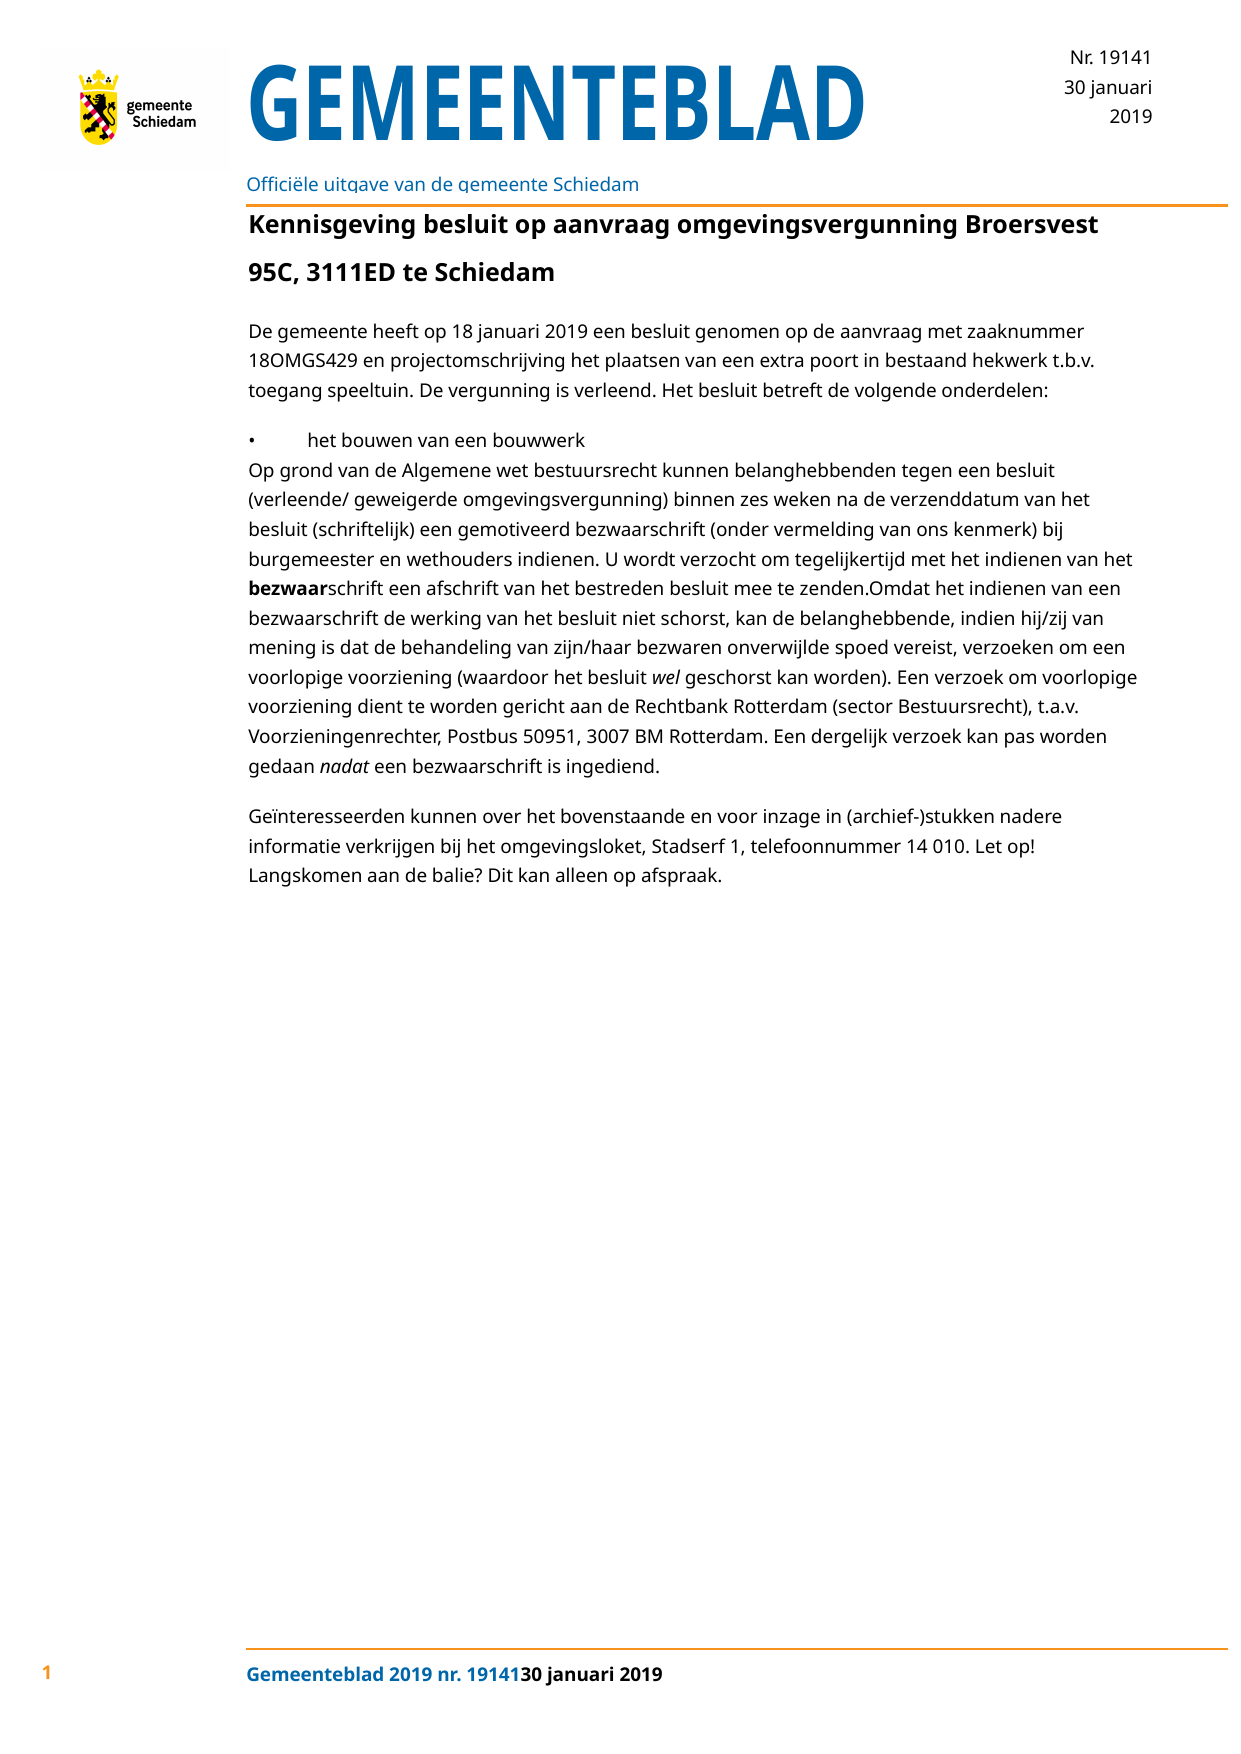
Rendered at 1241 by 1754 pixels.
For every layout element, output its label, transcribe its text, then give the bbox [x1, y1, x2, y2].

text Geïnteresseerden kunnen over het bovenstaande en voor inzage in (archief-)stukken nadere informatie verkrijgen bij het omgevingsloket, Stadserf 1, telefoonnummer 14 010. Let op! Langskomen aan de balie? Dit kan alleen op afspraak. [248, 803, 1152, 888]
list het bouwen van een bouwwerk [248, 427, 1152, 453]
text De gemeente heeft op 18 januari 2019 een besluit genomen op de aanvraag met zaaknummer 18OMGS429 en projectomschrijving het plaatsen van een extra poort in bestaand hekwerk t.b.v. toegang speeltuin. De vergunning is verleend. Het besluit betreft de volgende onderdelen: [248, 318, 1152, 403]
text Kennisgeving besluit op aanvraag omgevingsvergunning Broersvest 95C, 3111ED te Schiedam [248, 207, 1152, 288]
text Op grond van de Algemene wet bestuursrecht kunnen belanghebbenden tegen een besluit (verleende/ geweigerde omgevingsvergunning) binnen zes weken na de verzenddatum van het besluit (schriftelijk) een gemotiveerd bezwaarschrift (onder vermelding van ons kenmerk) bij burgemeester en wethouders indienen. U wordt verzocht om tegelijkertijd met het indienen van het bezwaarschrift een afschrift van het bestreden besluit mee te zenden.Omdat het indienen van een bezwaarschrift de werking van het besluit niet schorst, kan de belanghebbende, indien hij/zij van mening is dat de behandeling van zijn/haar bezwaren onverwijlde spoed vereist, verzoeken om een voorlopige voorziening (waardoor het besluit wel geschorst kan worden). Een verzoek om voorlopige voorziening dient te worden gericht aan de Rechtbank Rotterdam (sector Bestuursrecht), t.a.v. Voorzieningenrechter, Postbus 50951, 3007 BM Rotterdam. Een dergelijk verzoek kan pas worden gedaan nadat een bezwaarschrift is ingediend. [248, 457, 1152, 779]
picture [41, 47, 231, 172]
